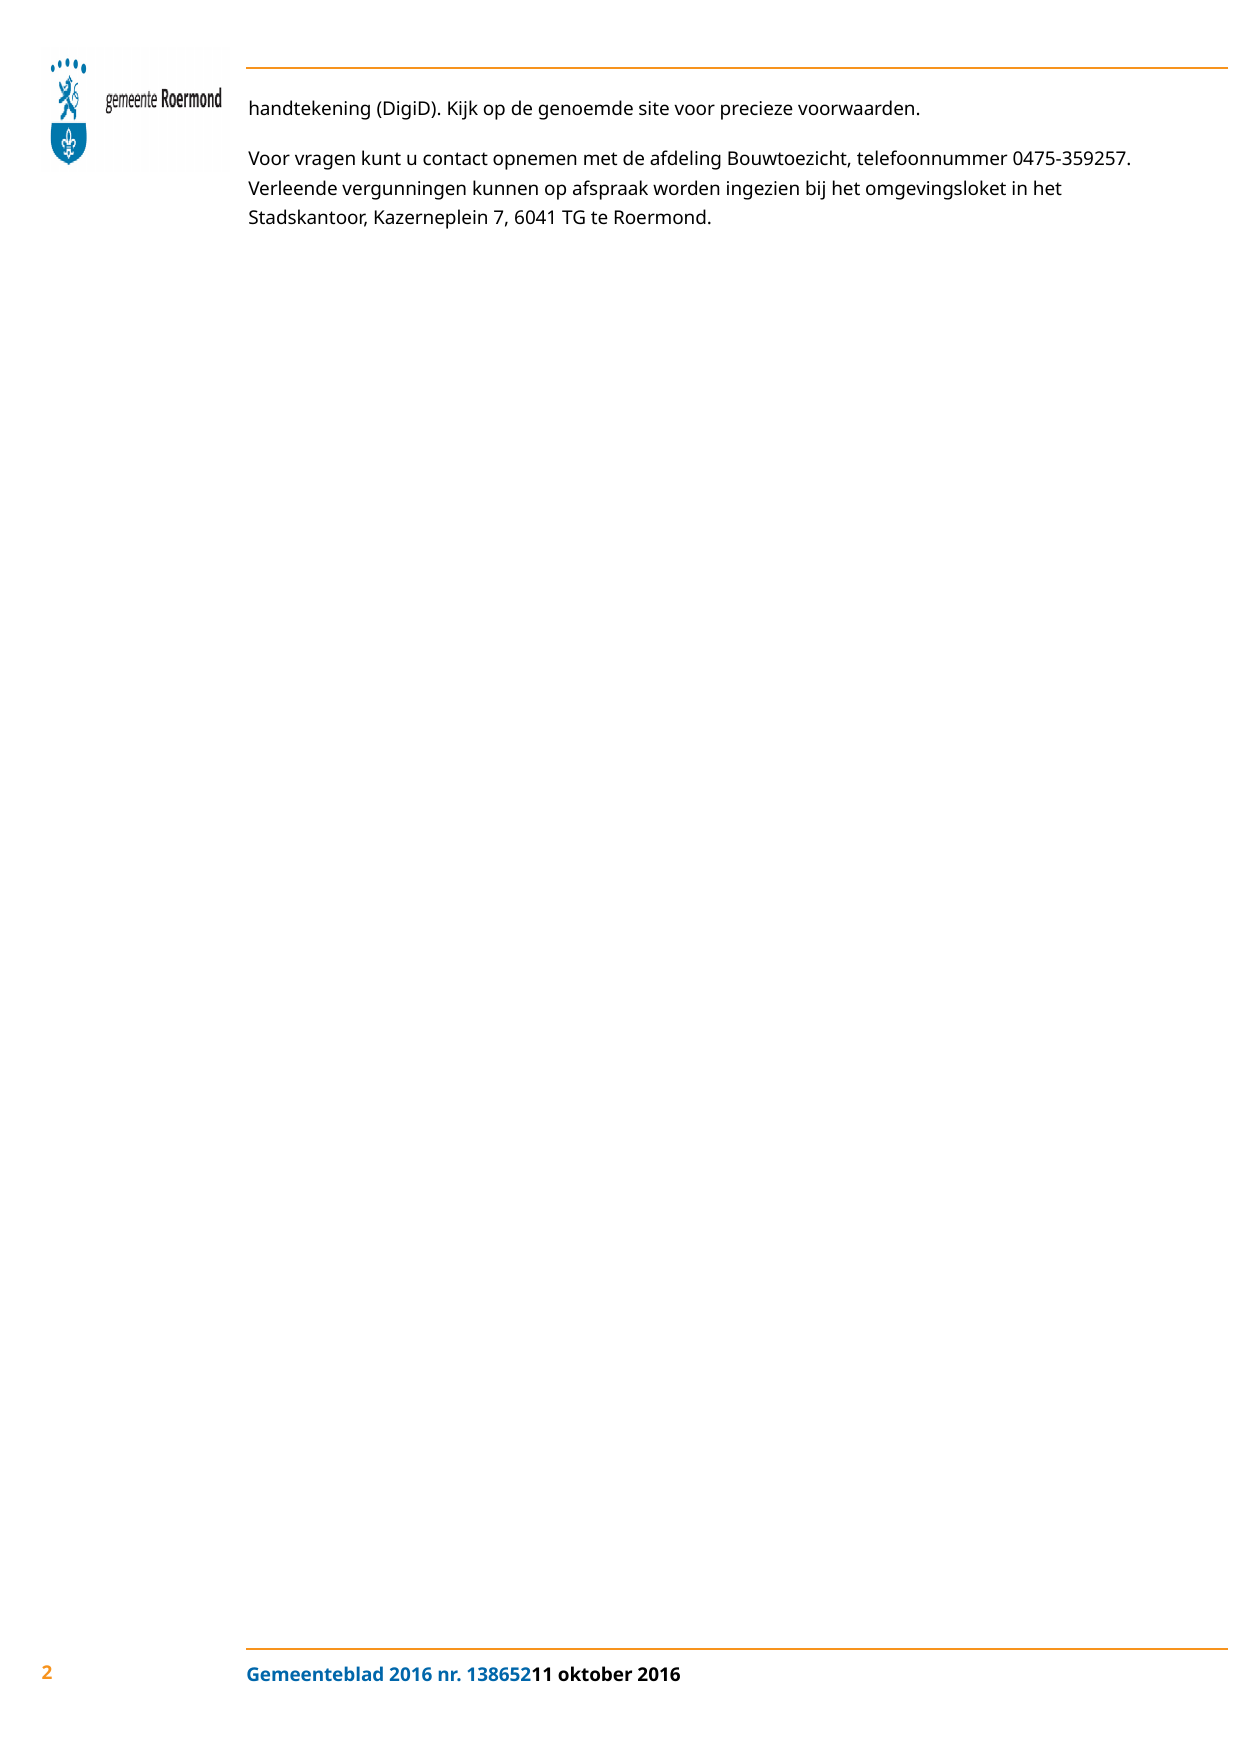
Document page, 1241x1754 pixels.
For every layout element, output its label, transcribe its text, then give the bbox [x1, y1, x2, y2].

picture [41, 47, 231, 172]
text handtekening (DigiD). Kijk op de genoemde site voor precieze voorwaarden. [248, 95, 1152, 121]
text Voor vragen kunt u contact opnemen met de afdeling Bouwtoezicht, telefoonnummer 0475-359257. Verleende vergunningen kunnen op afspraak worden ingezien bij het omgevingsloket in het Stadskantoor, Kazerneplein 7, 6041 TG te Roermond. [248, 145, 1152, 230]
